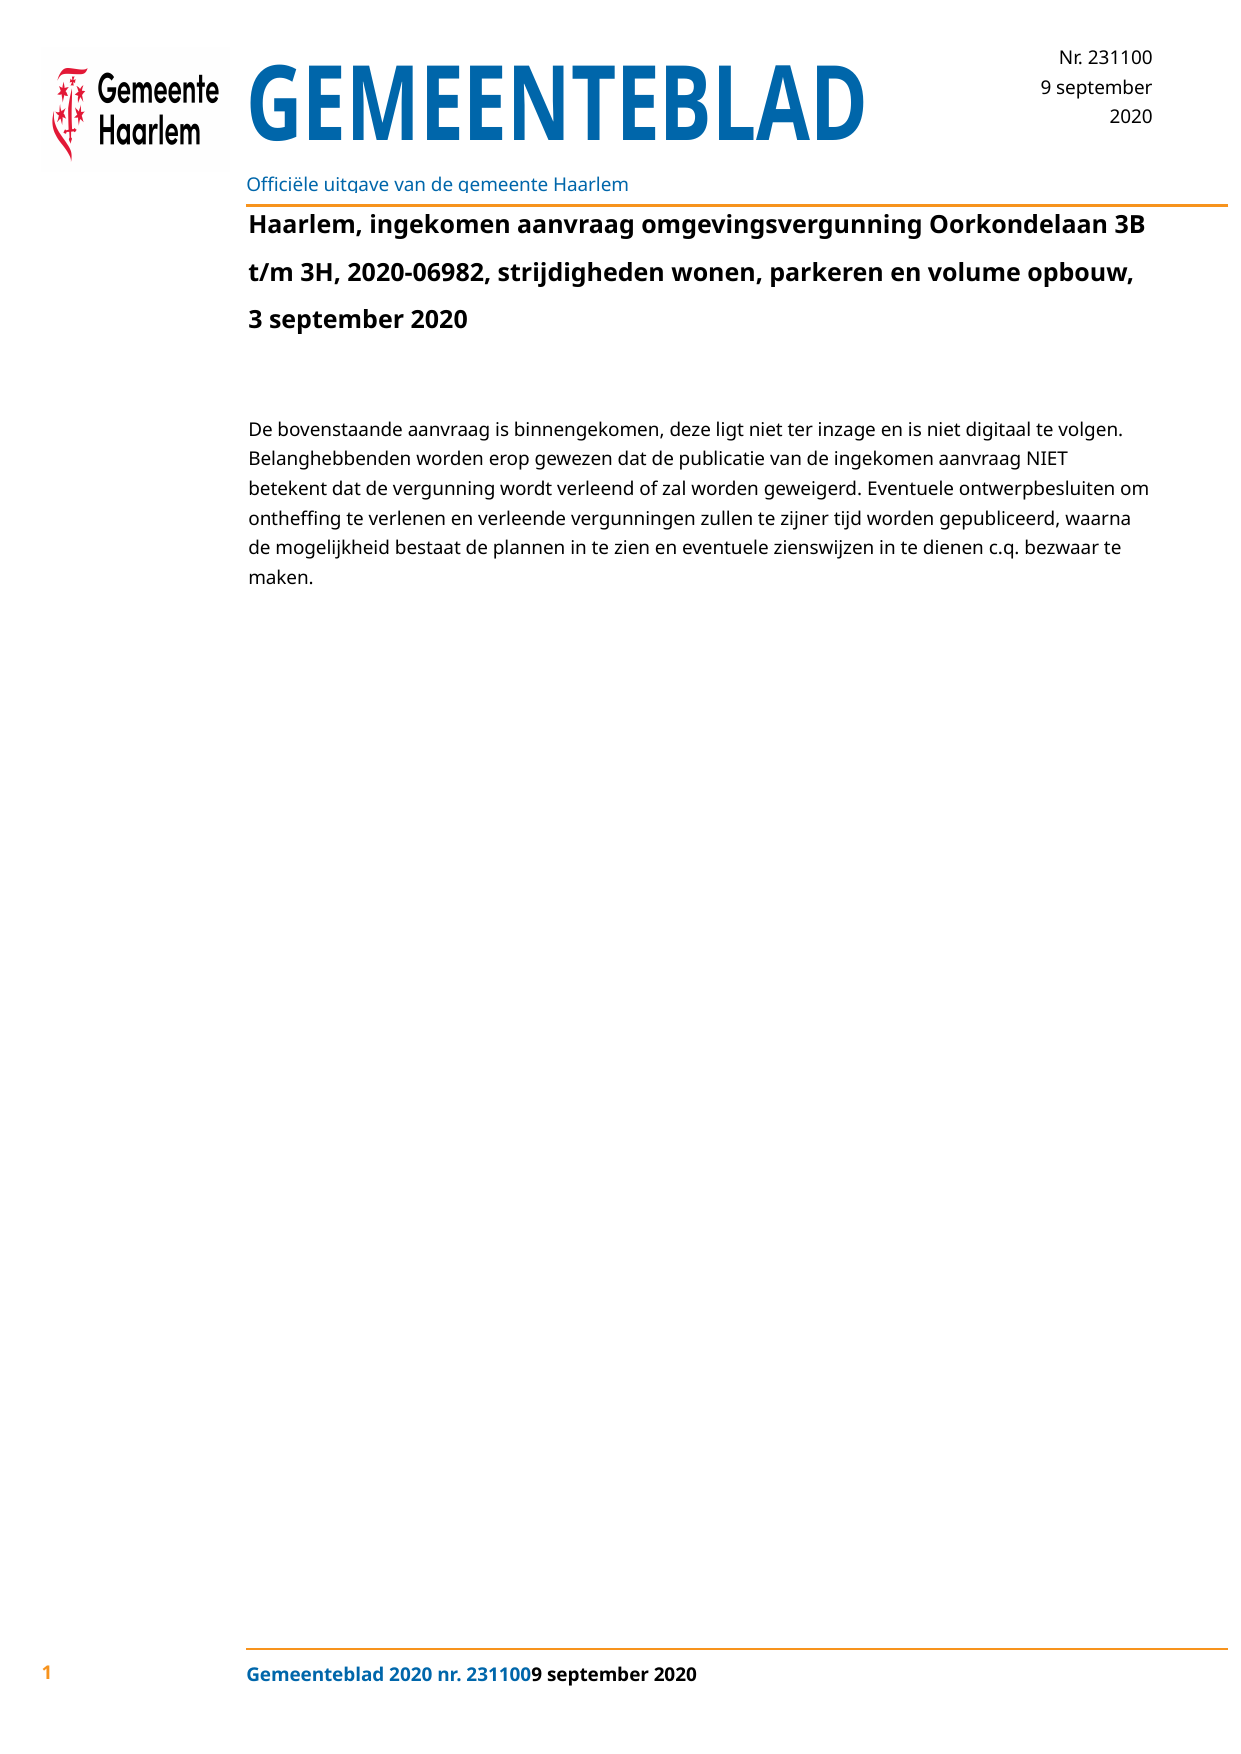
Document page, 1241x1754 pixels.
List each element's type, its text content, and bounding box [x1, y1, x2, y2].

text De bovenstaande aanvraag is binnengekomen, deze ligt niet ter inzage en is niet digitaal te volgen. Belanghebbenden worden erop gewezen dat de publicatie van de ingekomen aanvraag NIET betekent dat de vergunning wordt verleend of zal worden geweigerd. Eventuele ontwerpbesluiten om ontheffing te verlenen en verleende vergunningen zullen te zijner tijd worden gepubliceerd, waarna de mogelijkheid bestaat de plannen in te zien en eventuele zienswijzen in te dienen c.q. bezwaar te maken. [248, 416, 1152, 589]
text Haarlem, ingekomen aanvraag omgevingsvergunning Oorkondelaan 3B t/m 3H, 2020-06982, strijdigheden wonen, parkeren en volume opbouw, 3 september 2020 [248, 207, 1152, 336]
picture [41, 47, 231, 172]
